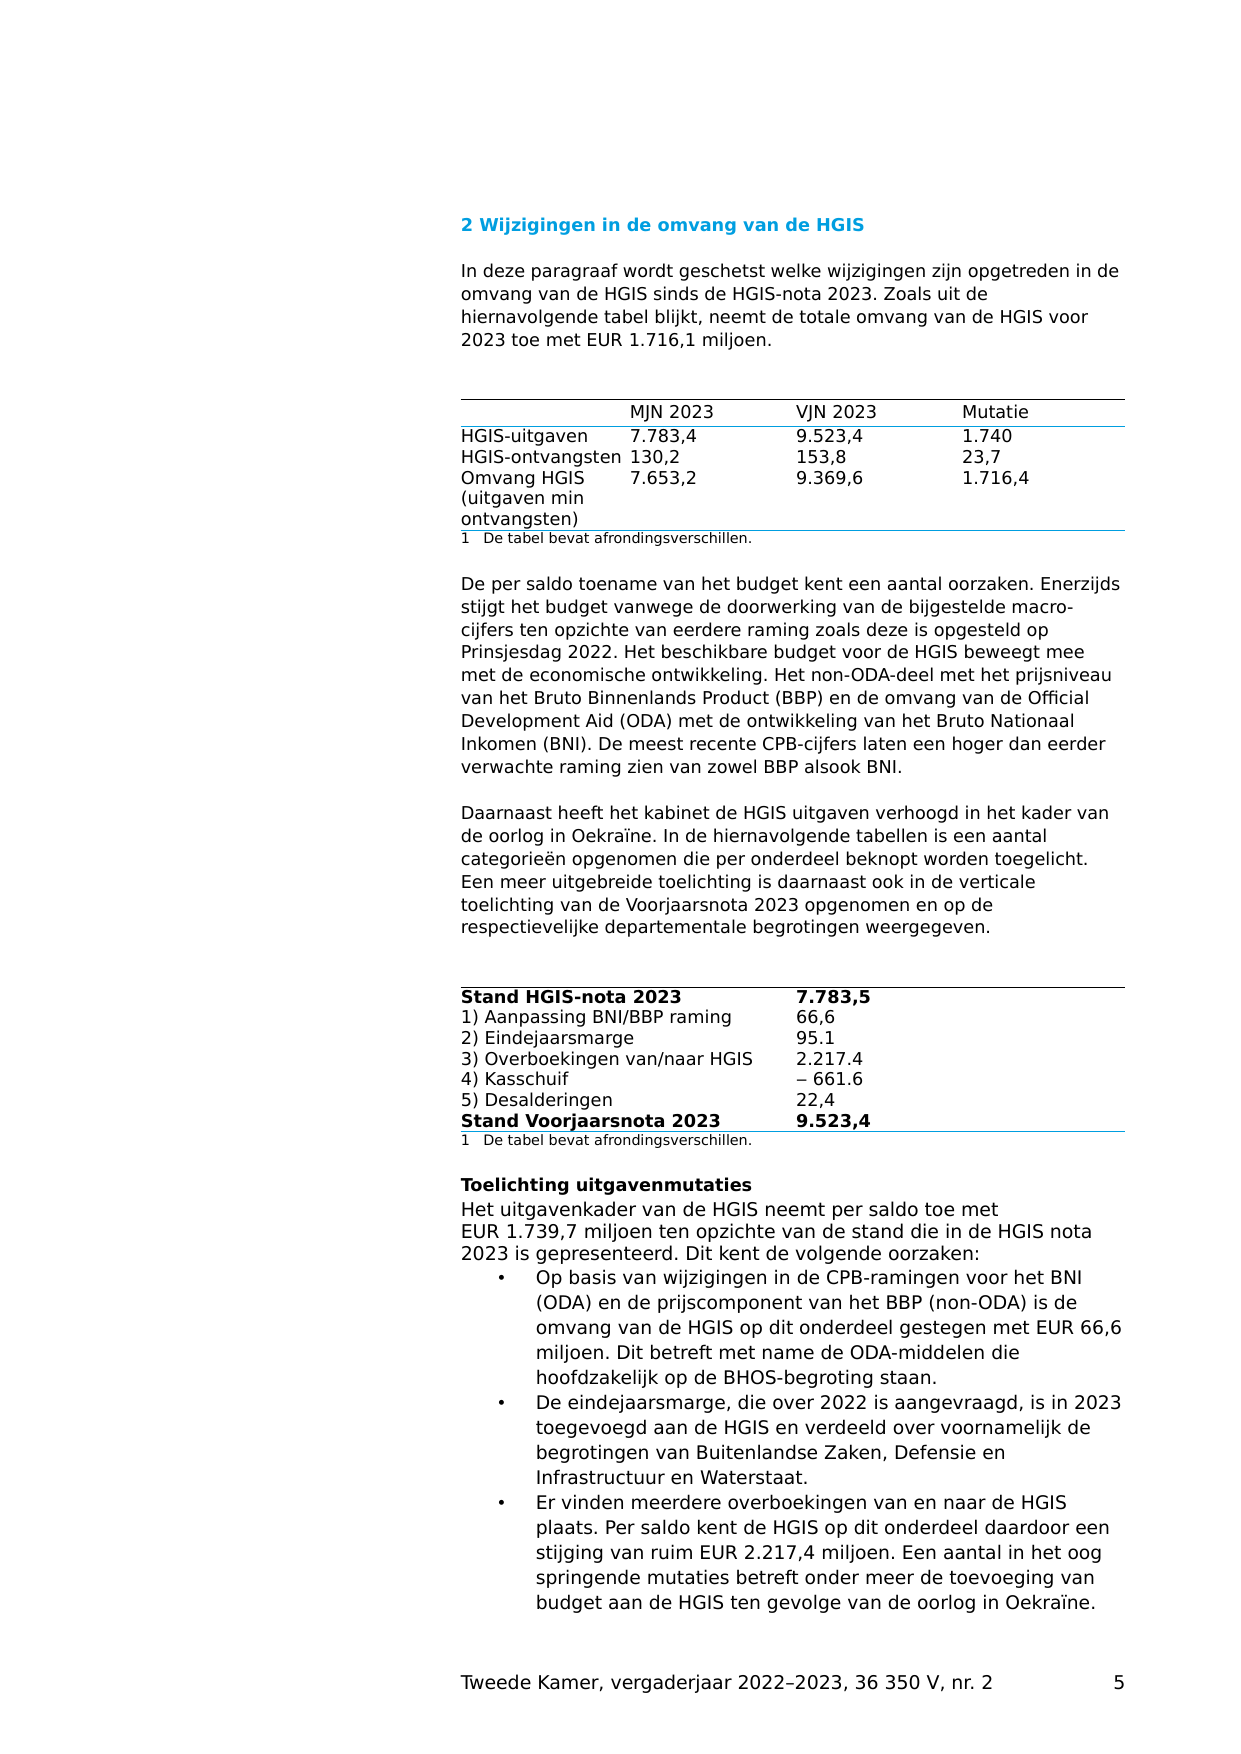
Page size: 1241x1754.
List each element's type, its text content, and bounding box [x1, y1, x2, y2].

list Er vinden meerdere overboekingen van en naar de HGIS plaats. Per saldo kent de HGIS op dit onderdeel daardoor een stijging van ruim EUR 2.217,4 miljoen. Een aantal in het oog springende mutaties betreft onder meer de toevoeging van budget aan de HGIS ten gevolge van de oorlog in Oekraïne. [498, 1489, 1125, 1614]
table_cell Stand Voorjaarsnota 2023 [461, 1111, 793, 1131]
text Daarnaast heeft het kabinet de HGIS uitgaven verhoogd in het kader van de oorlog in Oekraïne. In de hiernavolgende tabellen is een aantal categorieën opgenomen die per onderdeel beknopt worden toegelicht. Een meer uitgebreide toelichting is daarnaast ook in de verticale toelichting van de Voorjaarsnota 2023 opgenomen en op de respectievelijke departementale begrotingen weergegeven. [461, 801, 1125, 938]
table_cell Omvang HGIS (uitgaven min ontvangsten) [461, 468, 627, 529]
table_cell 95.1 [793, 1028, 1125, 1049]
table_cell 2) Eindejaarsmarge [461, 1028, 793, 1049]
table_cell 7.783,5 [793, 988, 1125, 1007]
table_cell 1.740 [959, 427, 1125, 447]
list De eindejaarsmarge, die over 2022 is aangevraagd, is in 2023 toegevoegd aan de HGIS en verdeeld over voornamelijk de begrotingen van Buitenlandse Zaken, Defensie en Infrastructuur en Waterstaat. [498, 1389, 1125, 1489]
table_cell 130,2 [627, 447, 793, 468]
table_cell 9.369,6 [793, 468, 959, 529]
text In deze paragraaf wordt geschetst welke wijzigingen zijn opgetreden in de omvang van de HGIS sinds de HGIS-nota 2023. Zoals uit de hiernavolgende tabel blijkt, neemt de totale omvang van de HGIS voor 2023 toe met EUR 1.716,1 miljoen. [461, 259, 1125, 351]
table_cell 7.653,2 [627, 468, 793, 529]
table_cell 9.523,4 [793, 427, 959, 447]
list De tabel bevat afrondingsverschillen. [461, 531, 1125, 547]
table_cell Stand HGIS-nota 2023 [461, 988, 793, 1007]
text Het uitgavenkader van de HGIS neemt per saldo toe met EUR 1.739,7 miljoen ten opzichte van de stand die in de HGIS nota 2023 is gepresenteerd. Dit kent de volgende oorzaken: [461, 1198, 1125, 1264]
table_cell 4) Kasschuif [461, 1069, 793, 1090]
table_header Tabel 5 HGIS uitgaven (x EUR 1 miljoen)1 [461, 961, 1125, 986]
table_cell 5) Desalderingen [461, 1090, 793, 1111]
text Toelichting uitgavenmutaties [461, 1173, 1125, 1196]
text De per saldo toename van het budget kent een aantal oorzaken. Enerzijds stijgt het budget vanwege de doorwerking van de bijgestelde macro-cijfers ten opzichte van eerdere raming zoals deze is opgesteld op Prinsjesdag 2022. Het beschikbare budget voor de HGIS beweegt mee met de economische ontwikkeling. Het non-ODA-deel met het prijsniveau van het Bruto Binnenlands Product (BBP) en de omvang van de Official Development Aid (ODA) met de ontwikkeling van het Bruto Nationaal Inkomen (BNI). De meest recente CPB-cijfers laten een hoger dan eerder verwachte raming zien van zowel BBP alsook BNI. [461, 572, 1125, 778]
table_cell 2.217.4 [793, 1049, 1125, 1069]
title 2 Wijzigingen in de omvang van de HGIS [461, 213, 1125, 236]
table_cell 3) Overboekingen van/naar HGIS [461, 1049, 793, 1069]
table_cell 9.523,4 [793, 1111, 1125, 1131]
table_cell ‒ 661.6 [793, 1069, 1125, 1090]
table_cell MJN 2023 [627, 400, 793, 426]
table_cell 23,7 [959, 447, 1125, 468]
table_cell 66,6 [793, 1008, 1125, 1028]
table_cell 1.716,4 [959, 468, 1125, 529]
table_cell 1) Aanpassing BNI/BBP raming [461, 1008, 793, 1028]
table_cell 22,4 [793, 1090, 1125, 1111]
table_cell HGIS-uitgaven [461, 427, 627, 447]
table_cell Mutatie [959, 400, 1125, 426]
table_cell 153,8 [793, 447, 959, 468]
list Op basis van wijzigingen in de CPB-ramingen voor het BNI (ODA) en de prijscomponent van het BBP (non-ODA) is de omvang van de HGIS op dit onderdeel gestegen met EUR 66,6 miljoen. Dit betreft met name de ODA-middelen die hoofdzakelijk op de BHOS-begroting staan. [498, 1264, 1125, 1389]
table_header Tabel 4 Omvang van de HGIS (x EUR 1 miljoen)1 [461, 374, 1125, 399]
table_cell [461, 400, 627, 426]
list De tabel bevat afrondingsverschillen. [461, 1132, 1125, 1148]
table_cell VJN 2023 [793, 400, 959, 426]
table_cell HGIS-ontvangsten [461, 447, 627, 468]
table_cell 7.783,4 [627, 427, 793, 447]
